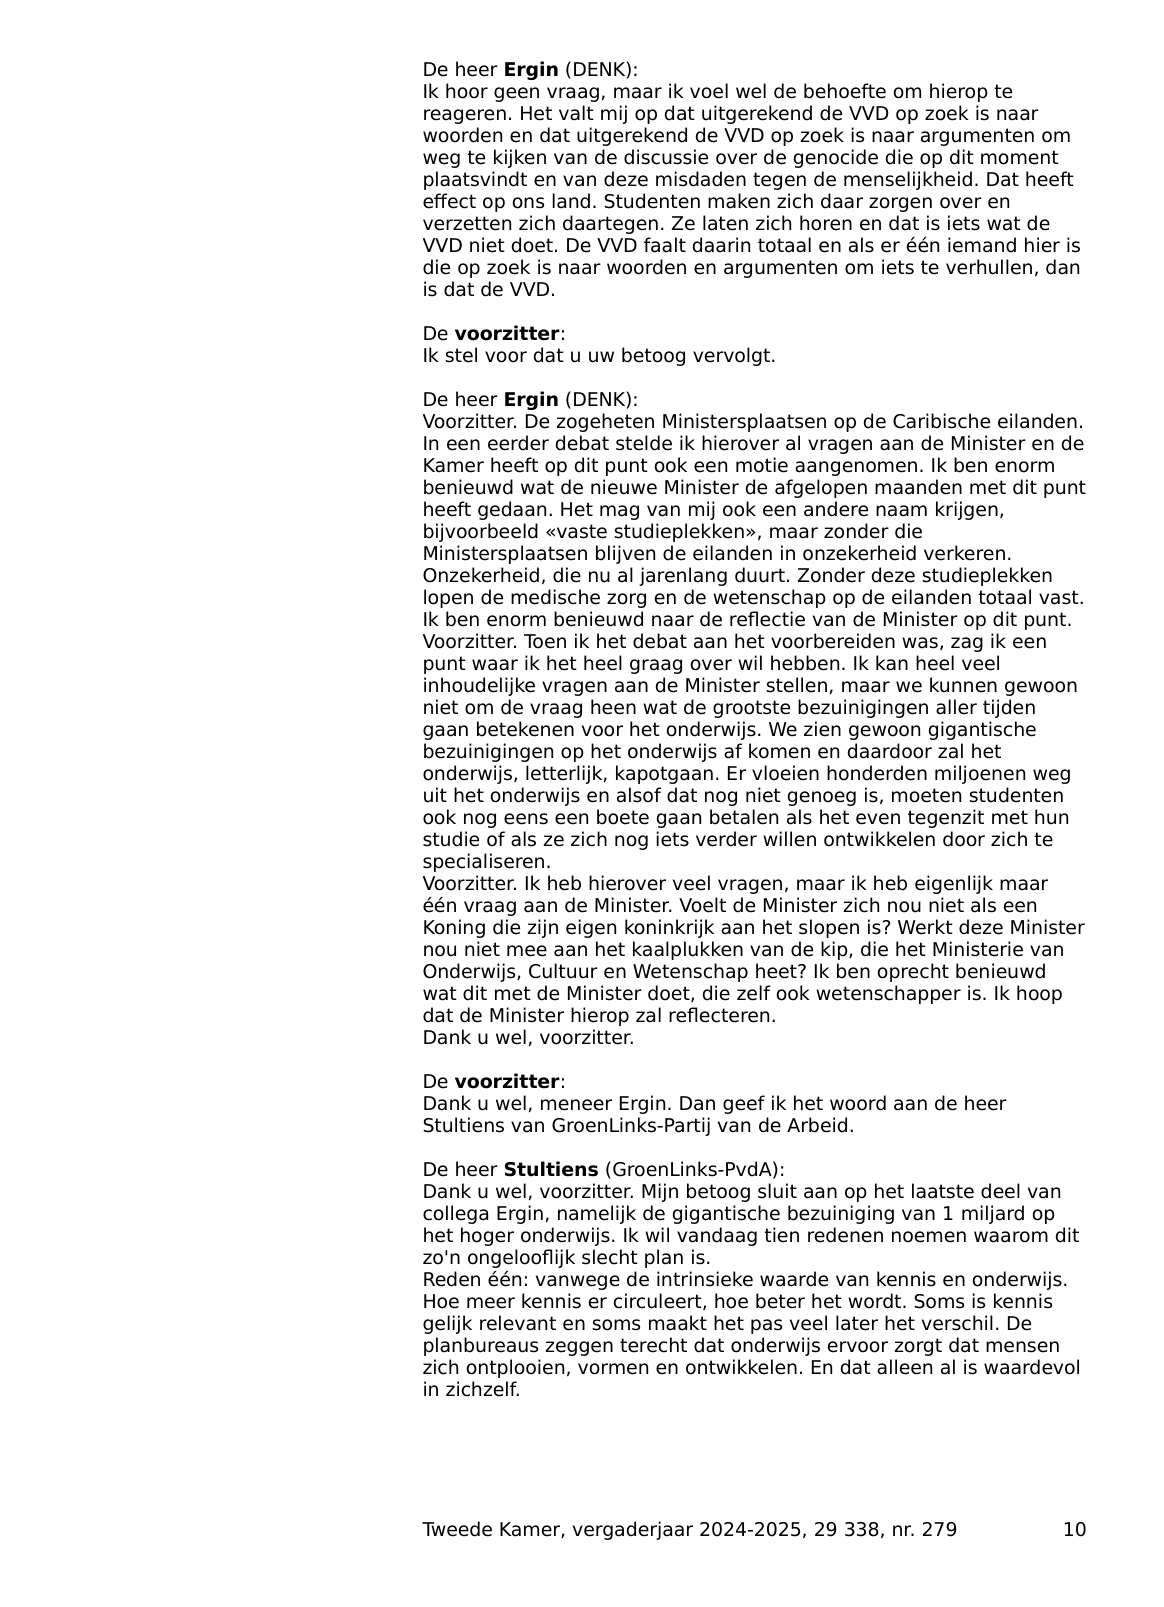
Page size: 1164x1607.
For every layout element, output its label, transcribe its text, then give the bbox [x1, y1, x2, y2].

text Voorzitter. Toen ik het debat aan het voorbereiden was, zag ik een punt waar ik het heel graag over wil hebben. Ik kan heel veel inhoudelijke vragen aan de Minister stellen, maar we kunnen gewoon niet om de vraag heen wat de grootste bezuinigingen aller tijden gaan betekenen voor het onderwijs. We zien gewoon gigantische bezuinigingen op het onderwijs af komen en daardoor zal het onderwijs, letterlijk, kapotgaan. Er vloeien honderden miljoenen weg uit het onderwijs en alsof dat nog niet genoeg is, moeten studenten ook nog eens een boete gaan betalen als het even tegenzit met hun studie of als ze zich nog iets verder willen ontwikkelen door zich te specialiseren. [422, 631, 1087, 873]
text Reden één: vanwege de intrinsieke waarde van kennis en onderwijs. Hoe meer kennis er circuleert, hoe beter het wordt. Soms is kennis gelijk relevant en soms maakt het pas veel later het verschil. De planbureaus zeggen terecht dat onderwijs ervoor zorgt dat mensen zich ontplooien, vormen en ontwikkelen. En dat alleen al is waardevol in zichzelf. [422, 1269, 1087, 1401]
text De voorzitter: [422, 1071, 1087, 1093]
text Dank u wel, meneer Ergin. Dan geef ik het woord aan de heer Stultiens van GroenLinks-Partij van de Arbeid. [422, 1093, 1087, 1137]
text Dank u wel, voorzitter. Mijn betoog sluit aan op het laatste deel van collega Ergin, namelijk de gigantische bezuiniging van 1 miljard op het hoger onderwijs. Ik wil vandaag tien redenen noemen waarom dit zo'n ongelooflijk slecht plan is. [422, 1181, 1087, 1269]
text Voorzitter. De zogeheten Ministersplaatsen op de Caribische eilanden. In een eerder debat stelde ik hierover al vragen aan de Minister en de Kamer heeft op dit punt ook een motie aangenomen. Ik ben enorm benieuwd wat de nieuwe Minister de afgelopen maanden met dit punt heeft gedaan. Het mag van mij ook een andere naam krijgen, bijvoorbeeld «vaste studieplekken», maar zonder die Ministersplaatsen blijven de eilanden in onzekerheid verkeren. Onzekerheid, die nu al jarenlang duurt. Zonder deze studieplekken lopen de medische zorg en de wetenschap op de eilanden totaal vast. Ik ben enorm benieuwd naar de reflectie van de Minister op dit punt. [422, 411, 1087, 631]
text De heer Ergin (DENK): [422, 59, 1087, 81]
text Ik stel voor dat u uw betoog vervolgt. [422, 345, 1087, 367]
text De heer Ergin (DENK): [422, 389, 1087, 411]
text De voorzitter: [422, 323, 1087, 345]
text De heer Stultiens (GroenLinks-PvdA): [422, 1159, 1087, 1181]
text Dank u wel, voorzitter. [422, 1027, 1087, 1048]
text Voorzitter. Ik heb hierover veel vragen, maar ik heb eigenlijk maar één vraag aan de Minister. Voelt de Minister zich nou niet als een Koning die zijn eigen koninkrijk aan het slopen is? Werkt deze Minister nou niet mee aan het kaalplukken van de kip, die het Ministerie van Onderwijs, Cultuur en Wetenschap heet? Ik ben oprecht benieuwd wat dit met de Minister doet, die zelf ook wetenschapper is. Ik hoop dat de Minister hierop zal reflecteren. [422, 873, 1087, 1027]
text Ik hoor geen vraag, maar ik voel wel de behoefte om hierop te reageren. Het valt mij op dat uitgerekend de VVD op zoek is naar woorden en dat uitgerekend de VVD op zoek is naar argumenten om weg te kijken van de discussie over de genocide die op dit moment plaatsvindt en van deze misdaden tegen de menselijkheid. Dat heeft effect op ons land. Studenten maken zich daar zorgen over en verzetten zich daartegen. Ze laten zich horen en dat is iets wat de VVD niet doet. De VVD faalt daarin totaal en als er één iemand hier is die op zoek is naar woorden en argumenten om iets te verhullen, dan is dat de VVD. [422, 81, 1087, 301]
